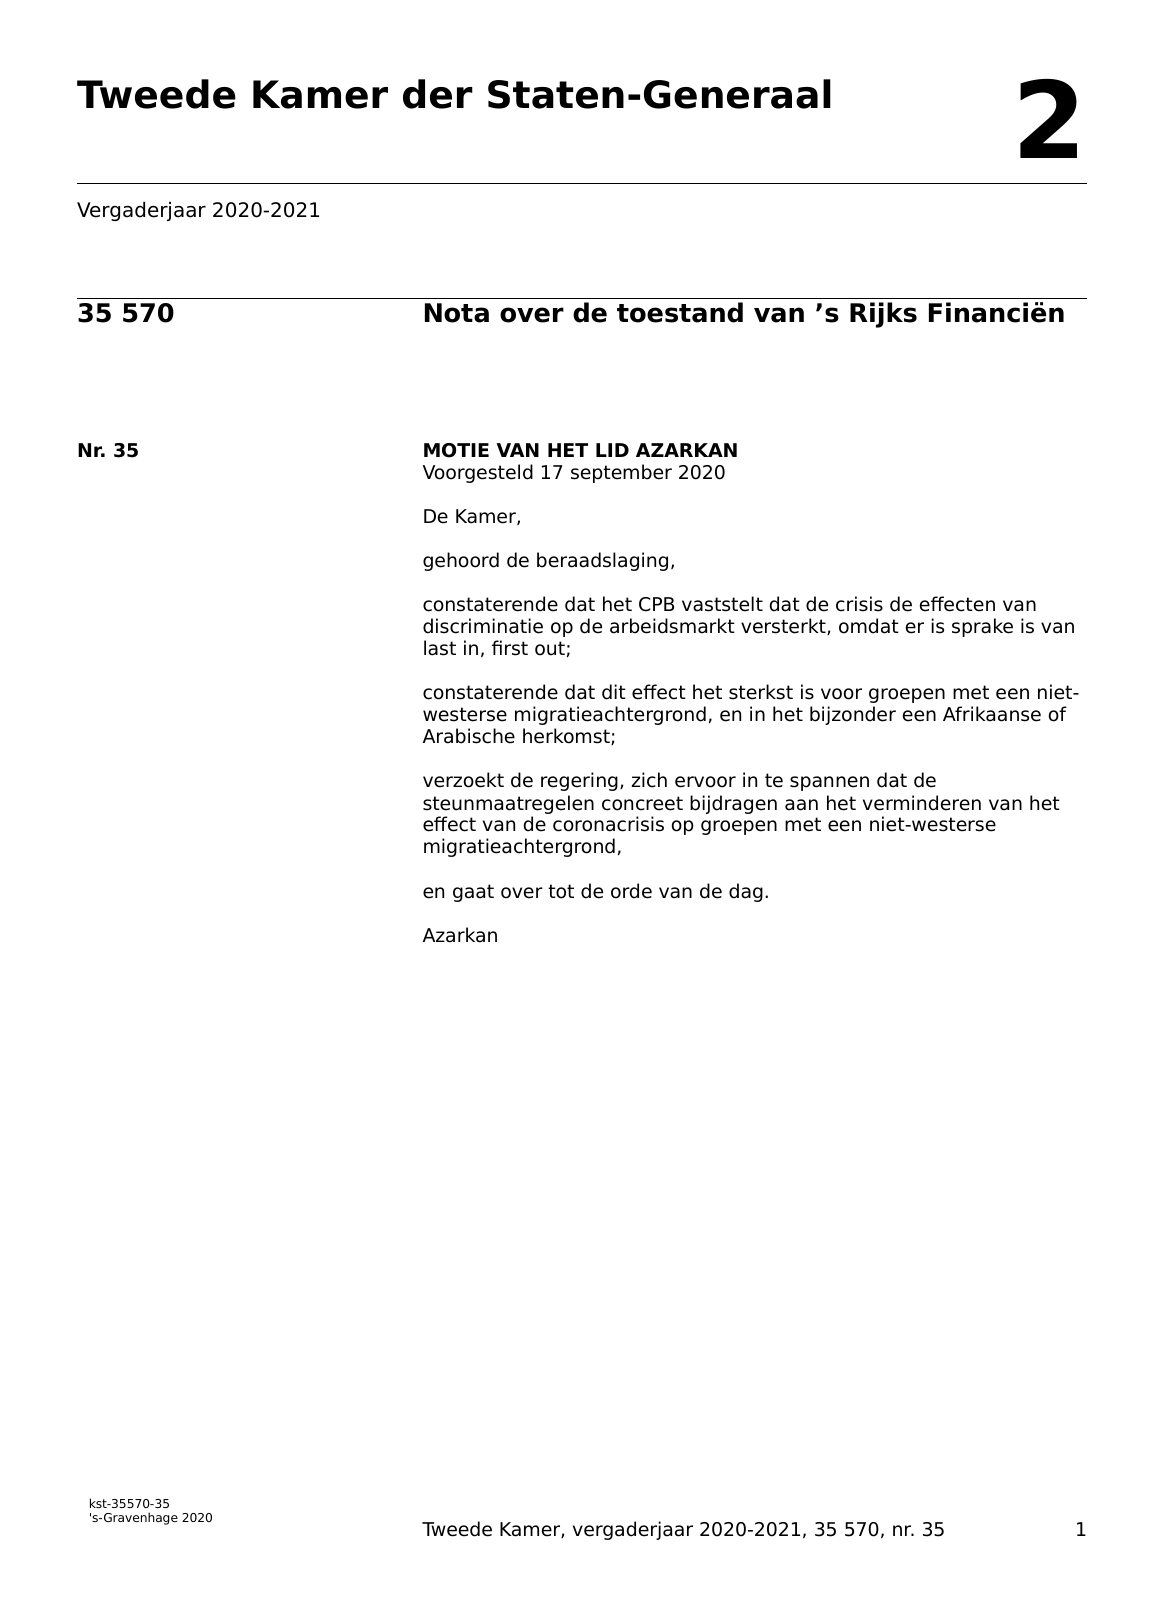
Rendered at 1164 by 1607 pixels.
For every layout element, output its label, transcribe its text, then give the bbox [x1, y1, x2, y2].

text Azarkan [422, 925, 1087, 947]
text verzoekt de regering, zich ervoor in te spannen dat de steunmaatregelen concreet bijdragen aan het verminderen van het effect van de coronacrisis op groepen met een niet-westerse migratieachtergrond, [422, 770, 1087, 858]
subtitle Nr. 35 MOTIE VAN HET LID AZARKAN [77, 440, 1087, 462]
text 's-Gravenhage 2020 [88, 1511, 323, 1525]
text constaterende dat dit effect het sterkst is voor groepen met een niet-westerse migratieachtergrond, en in het bijzonder een Afrikaanse of Arabische herkomst; [422, 682, 1087, 748]
subtitle 35 570 Nota over de toestand van ’s Rijks Financiën [77, 299, 1087, 329]
text gehoord de beraadslaging, [422, 550, 1087, 572]
table_header 2 [886, 59, 1087, 183]
text constaterende dat het CPB vaststelt dat de crisis de effecten van discriminatie op de arbeidsmarkt versterkt, omdat er is sprake is van last in, first out; [422, 594, 1087, 660]
text en gaat over tot de orde van de dag. [422, 881, 1087, 902]
table_cell Vergaderjaar 2020-2021 [77, 184, 1087, 298]
table_header Tweede Kamer der Staten-Generaal [77, 59, 886, 183]
text kst-35570-35 [88, 1497, 323, 1511]
text Voorgesteld 17 september 2020 [422, 462, 1087, 484]
text De Kamer, [422, 506, 1087, 528]
